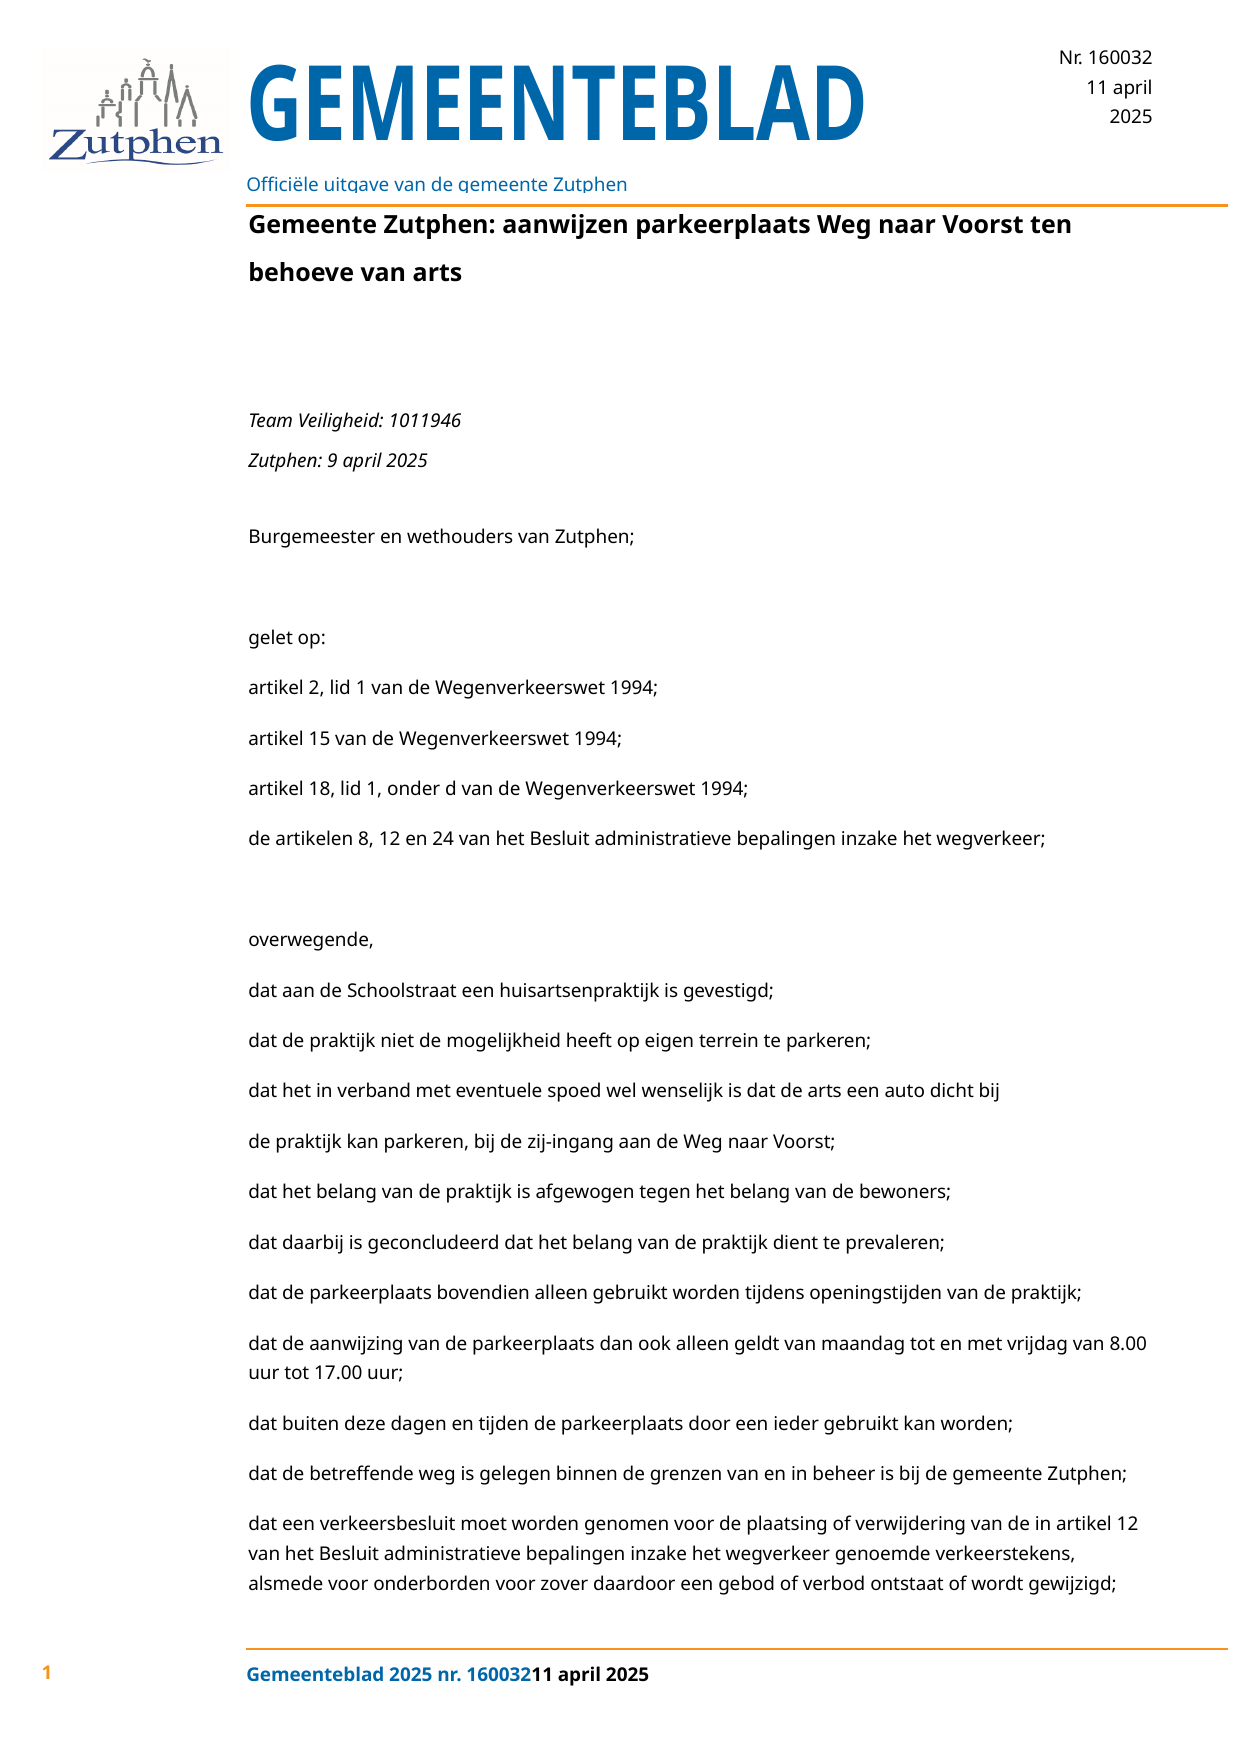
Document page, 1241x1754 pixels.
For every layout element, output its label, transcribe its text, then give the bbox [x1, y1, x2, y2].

text Burgemeester en wethouders van Zutphen; [248, 523, 1152, 549]
text de praktijk kan parkeren, bij de zij-ingang aan de Weg naar Voorst; [248, 1128, 1152, 1154]
text overwegende, [248, 926, 1152, 952]
text dat de aanwijzing van de parkeerplaats dan ook alleen geldt van maandag tot en met vrijdag van 8.00 uur tot 17.00 uur; [248, 1330, 1152, 1385]
text Team Veiligheid: 1011946 [248, 408, 1152, 433]
text dat de parkeerplaats bovendien alleen gebruikt worden tijdens openingstijden van de praktijk; [248, 1279, 1152, 1305]
text dat aan de Schoolstraat een huisartsenpraktijk is gevestigd; [248, 977, 1152, 1002]
text dat de betreffende weg is gelegen binnen de grenzen van en in beheer is bij de gemeente Zutphen; [248, 1460, 1152, 1486]
text dat het in verband met eventuele spoed wel wenselijk is dat de arts een auto dicht bij [248, 1078, 1152, 1103]
text artikel 15 van de Wegenverkeerswet 1994; [248, 725, 1152, 750]
text gelet op: [248, 624, 1152, 649]
text Zutphen: 9 april 2025 [248, 447, 1152, 473]
text dat het belang van de praktijk is afgewogen tegen het belang van de bewoners; [248, 1178, 1152, 1204]
text artikel 2, lid 1 van de Wegenverkeerswet 1994; [248, 674, 1152, 700]
text dat buiten deze dagen en tijden de parkeerplaats door een ieder gebruikt kan worden; [248, 1410, 1152, 1435]
text artikel 18, lid 1, onder d van de Wegenverkeerswet 1994; [248, 775, 1152, 801]
text dat de praktijk niet de mogelijkheid heeft op eigen terrein te parkeren; [248, 1027, 1152, 1053]
text dat een verkeersbesluit moet worden genomen voor de plaatsing of verwijdering van de in artikel 12 van het Besluit administratieve bepalingen inzake het wegverkeer genoemde verkeerstekens, alsmede voor onderborden voor zover daardoor een gebod of verbod ontstaat of wordt gewijzigd; [248, 1511, 1152, 1595]
text Gemeente Zutphen: aanwijzen parkeerplaats Weg naar Voorst ten behoeve van arts [248, 207, 1152, 288]
text dat daarbij is geconcludeerd dat het belang van de praktijk dient te prevaleren; [248, 1229, 1152, 1254]
picture [41, 47, 231, 172]
text de artikelen 8, 12 en 24 van het Besluit administratieve bepalingen inzake het wegverkeer; [248, 826, 1152, 851]
